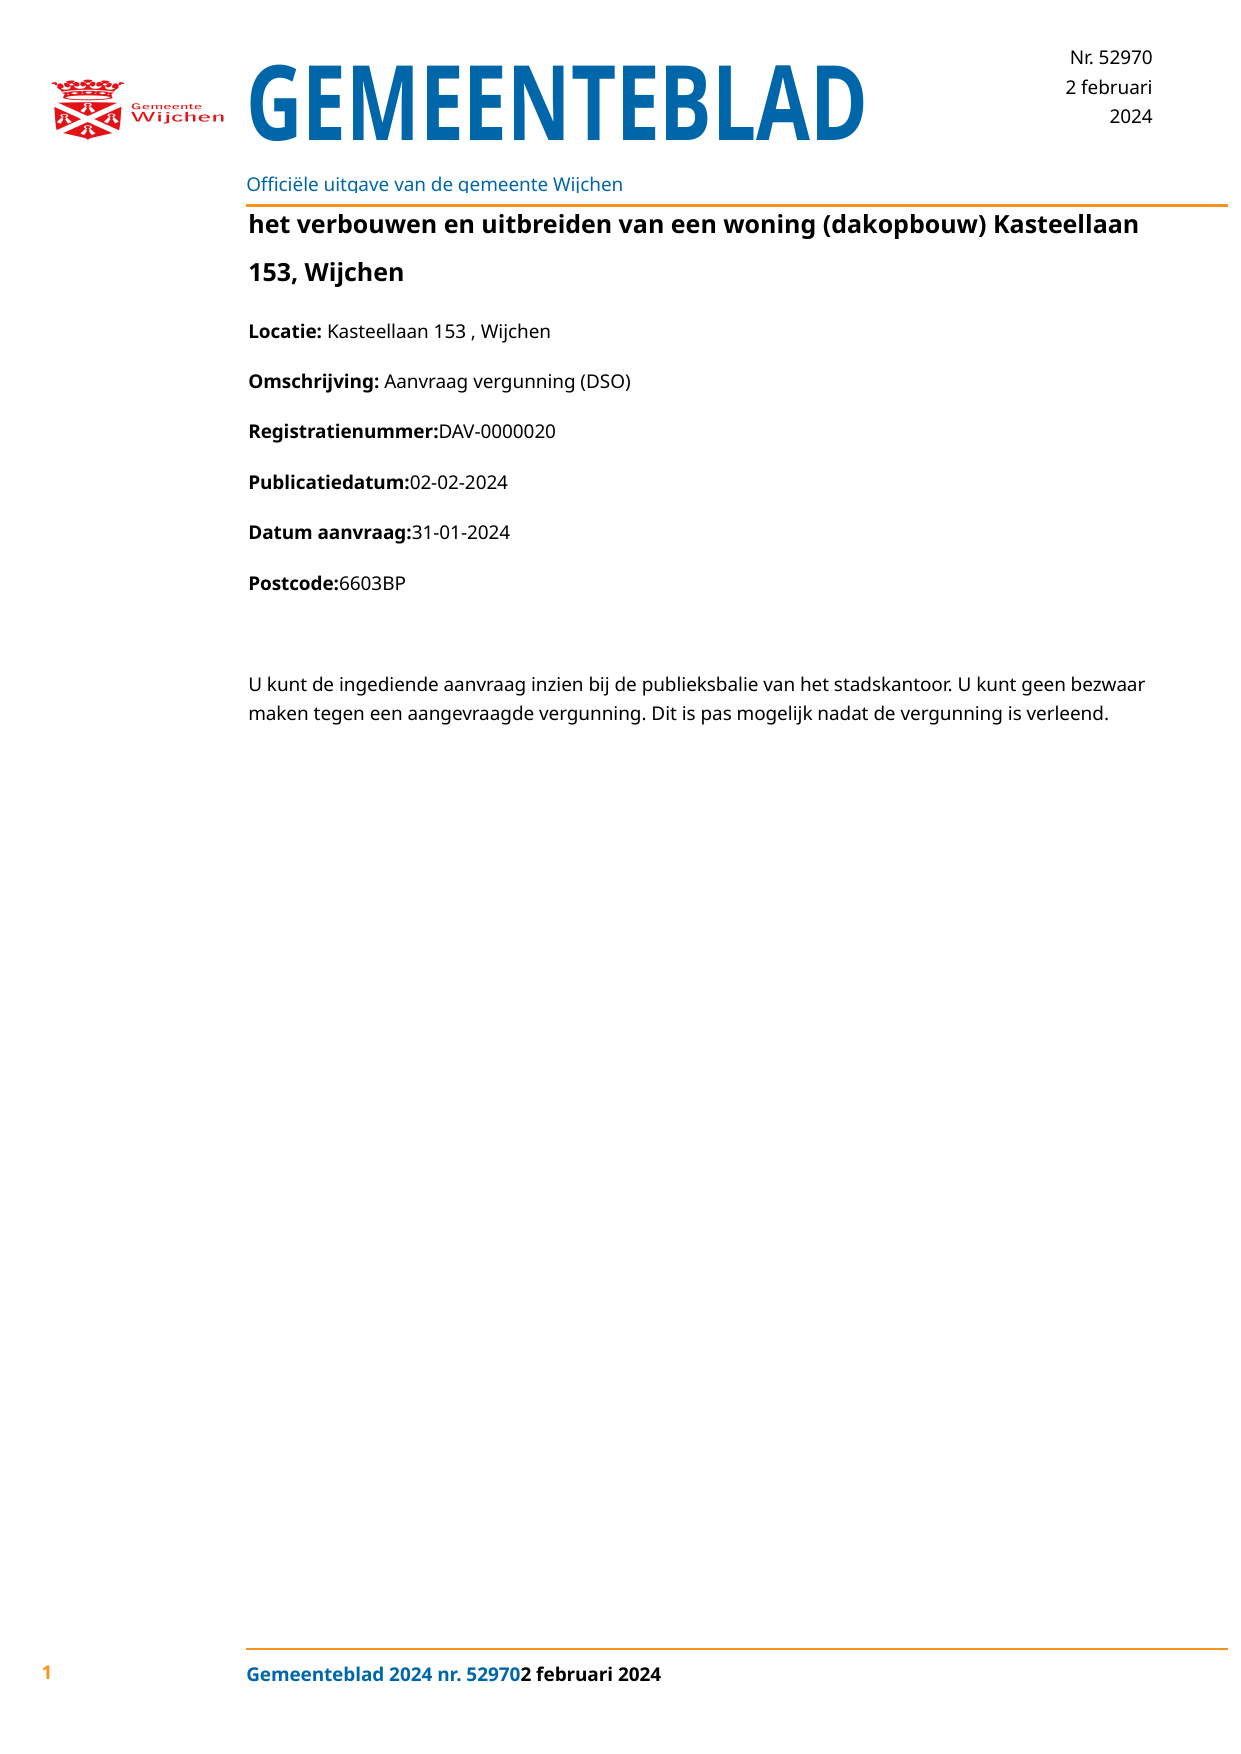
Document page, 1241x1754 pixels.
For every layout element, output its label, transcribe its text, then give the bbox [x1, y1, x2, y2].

text Datum aanvraag:31-01-2024 [248, 519, 1152, 545]
text het verbouwen en uitbreiden van een woning (dakopbouw) Kasteellaan 153, Wijchen [248, 207, 1152, 288]
text Publicatiedatum:02-02-2024 [248, 469, 1152, 495]
text Postcode:6603BP [248, 570, 1152, 596]
text U kunt de ingediende aanvraag inzien bij de publieksbalie van het stadskantoor. U kunt geen bezwaar maken tegen een aangevraagde vergunning. Dit is pas mogelijk nadat de vergunning is verleend. [248, 671, 1152, 726]
picture [41, 47, 231, 172]
text Omschrijving: Aanvraag vergunning (DSO) [248, 368, 1152, 394]
text Locatie: Kasteellaan 153 , Wijchen [248, 318, 1152, 344]
text Registratienummer:DAV-0000020 [248, 419, 1152, 444]
